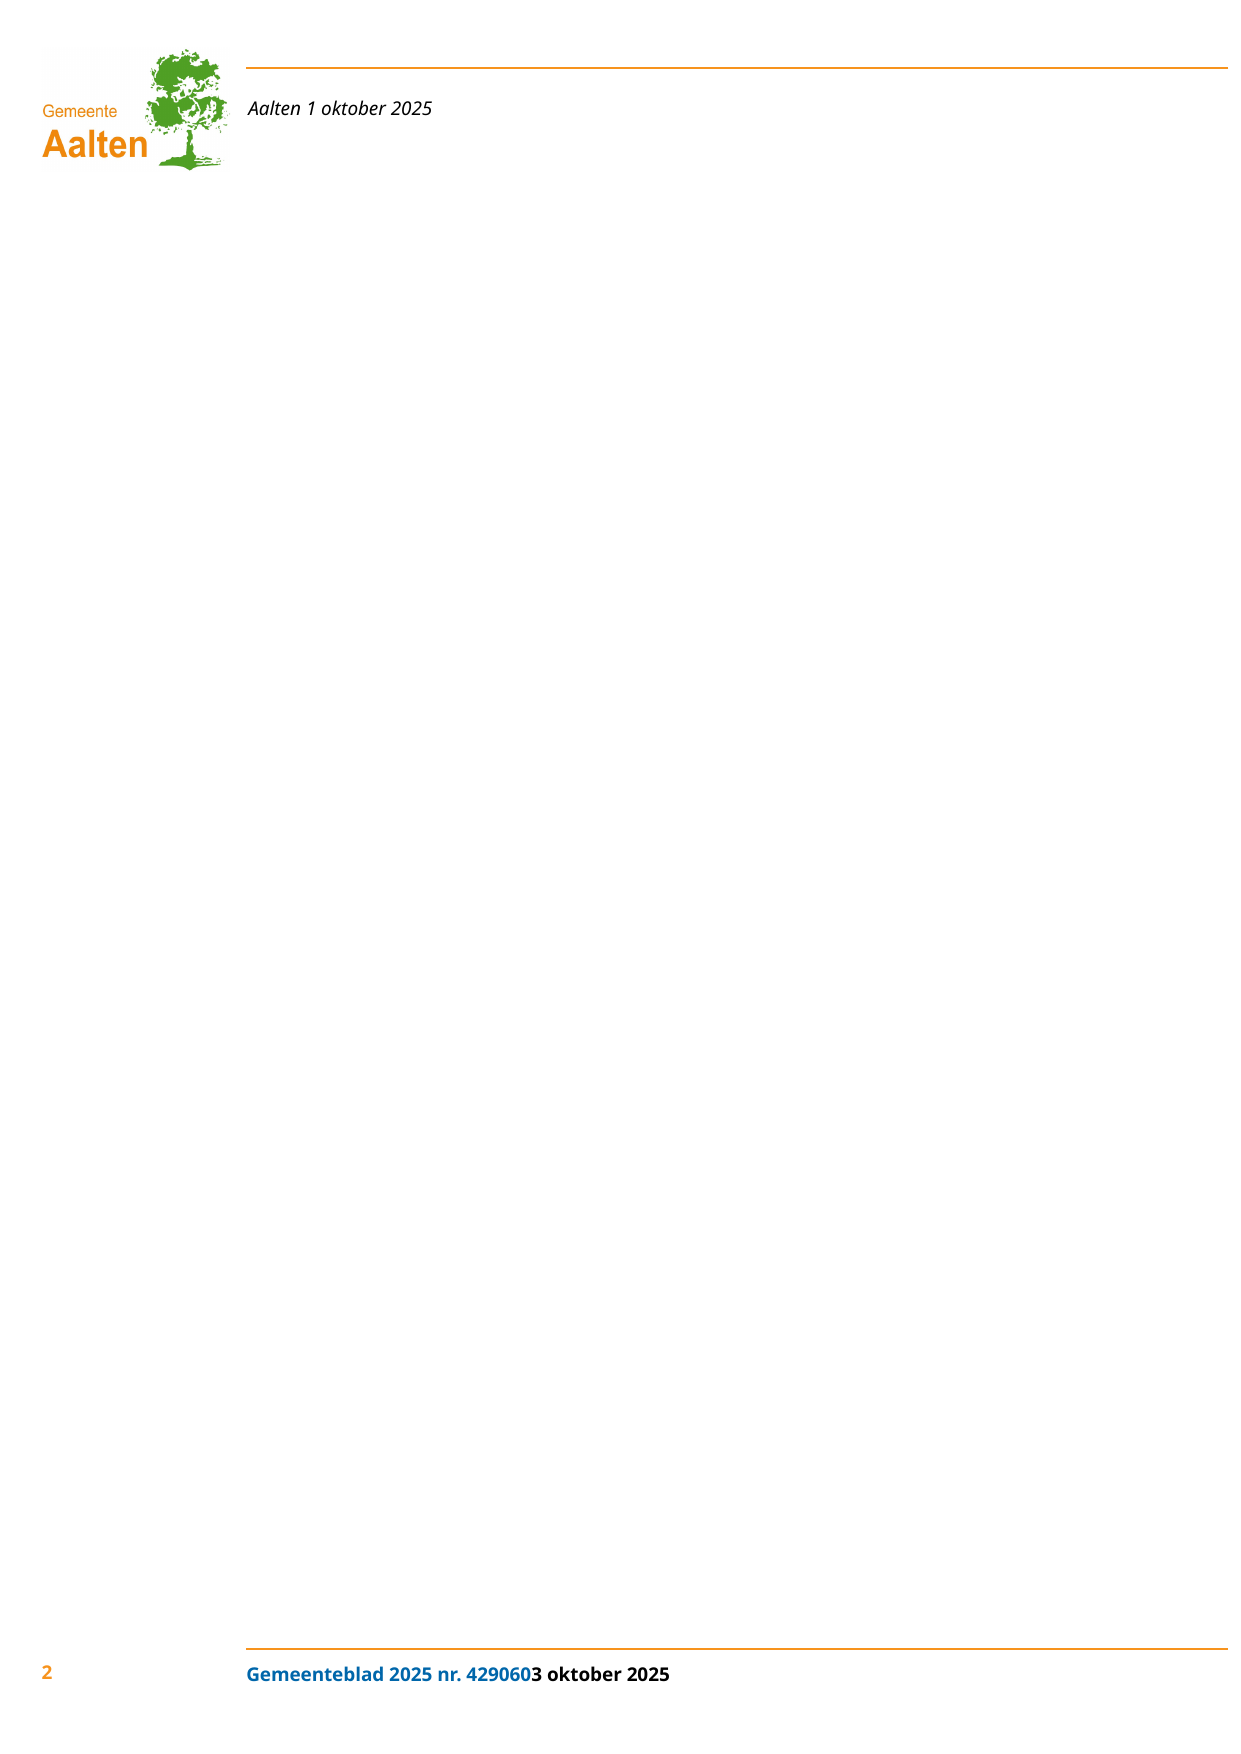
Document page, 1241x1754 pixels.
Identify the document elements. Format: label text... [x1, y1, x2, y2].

picture [41, 47, 231, 172]
text Aalten 1 oktober 2025 [248, 95, 1152, 121]
